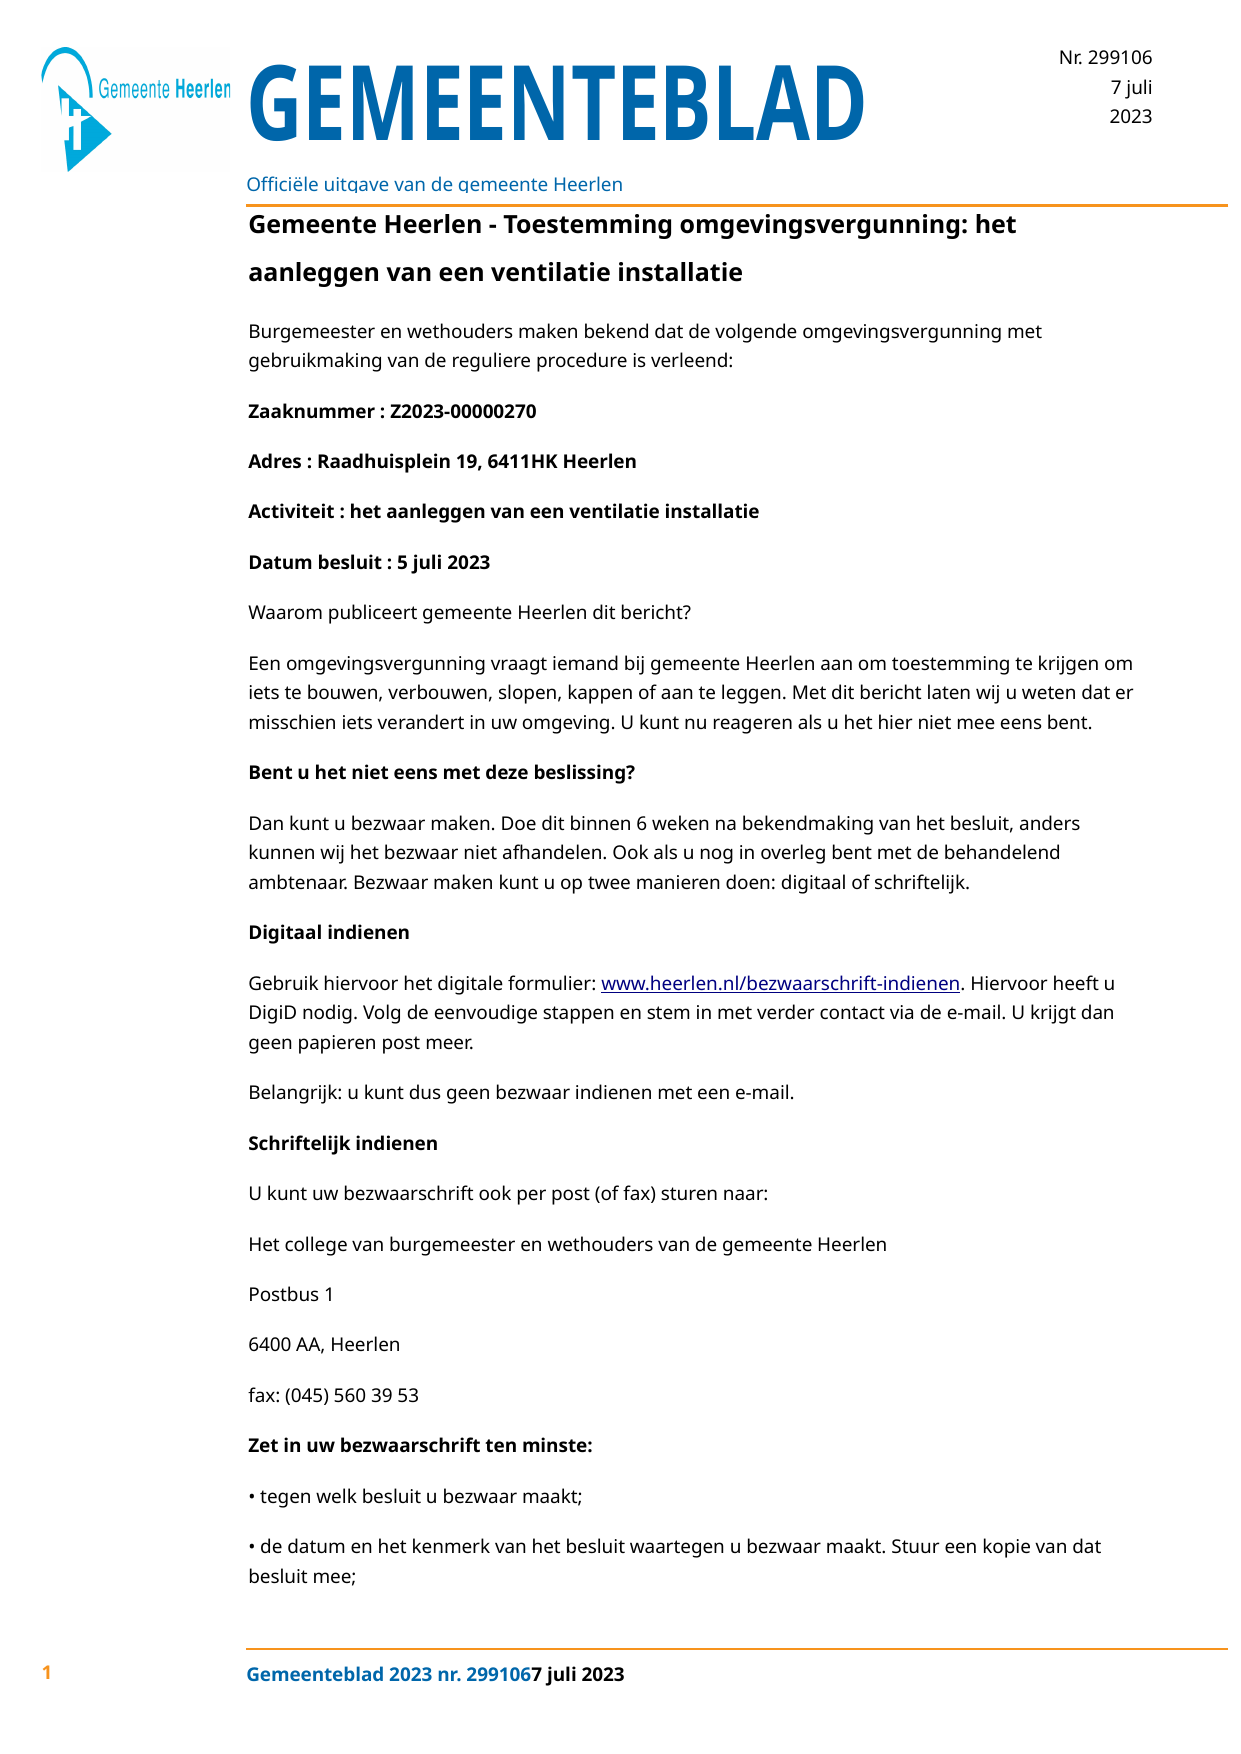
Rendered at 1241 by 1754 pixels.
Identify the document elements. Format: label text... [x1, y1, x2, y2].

picture [41, 47, 231, 172]
text Belangrijk: u kunt dus geen bezwaar indienen met een e-mail. [248, 1079, 1152, 1105]
text Activiteit : het aanleggen van een ventilatie installatie [248, 499, 1152, 524]
text Postbus 1 [248, 1281, 1152, 1307]
text Het college van burgemeester en wethouders van de gemeente Heerlen [248, 1231, 1152, 1257]
text Bent u het niet eens met deze beslissing? [248, 759, 1152, 785]
text fax: (045) 560 39 53 [248, 1382, 1152, 1408]
text Gebruik hiervoor het digitale formulier: www.heerlen.nl/bezwaarschrift-indienen. Hiervoor heeft u DigiD nodig. Volg de eenvoudige stappen en stem in met verder contact via de e-mail. U krijgt dan geen papieren post meer. [248, 970, 1152, 1055]
text • de datum en het kenmerk van het besluit waartegen u bezwaar maakt. Stuur een kopie van dat besluit mee; [248, 1533, 1152, 1589]
text Zaaknummer : Z2023-00000270 [248, 398, 1152, 424]
text U kunt uw bezwaarschrift ook per post (of fax) sturen naar: [248, 1180, 1152, 1206]
text Schriftelijk indienen [248, 1130, 1152, 1156]
picture [41, 47, 59, 70]
text Datum besluit : 5 juli 2023 [248, 549, 1152, 575]
text Adres : Raadhuisplein 19, 6411HK Heerlen [248, 448, 1152, 474]
text Gemeente Heerlen - Toestemming omgevingsvergunning: het aanleggen van een ventilatie installatie [248, 207, 1152, 288]
text • tegen welk besluit u bezwaar maakt; [248, 1483, 1152, 1509]
text Zet in uw bezwaarschrift ten minste: [248, 1432, 1152, 1458]
text 6400 AA, Heerlen [248, 1332, 1152, 1357]
text Dan kunt u bezwaar maken. Doe dit binnen 6 weken na bekendmaking van het besluit, anders kunnen wij het bezwaar niet afhandelen. Ook als u nog in overleg bent met de behandelend ambtenaar. Bezwaar maken kunt u op twee manieren doen: digitaal of schriftelijk. [248, 810, 1152, 895]
text Waarom publiceert gemeente Heerlen dit bericht? [248, 599, 1152, 625]
text Een omgevingsvergunning vraagt iemand bij gemeente Heerlen aan om toestemming te krijgen om iets te bouwen, verbouwen, slopen, kappen of aan te leggen. Met dit bericht laten wij u weten dat er misschien iets verandert in uw omgeving. U kunt nu reageren als u het hier niet mee eens bent. [248, 650, 1152, 735]
text Digitaal indienen [248, 919, 1152, 945]
text Burgemeester en wethouders maken bekend dat de volgende omgevingsvergunning met gebruikmaking van de reguliere procedure is verleend: [248, 318, 1152, 373]
